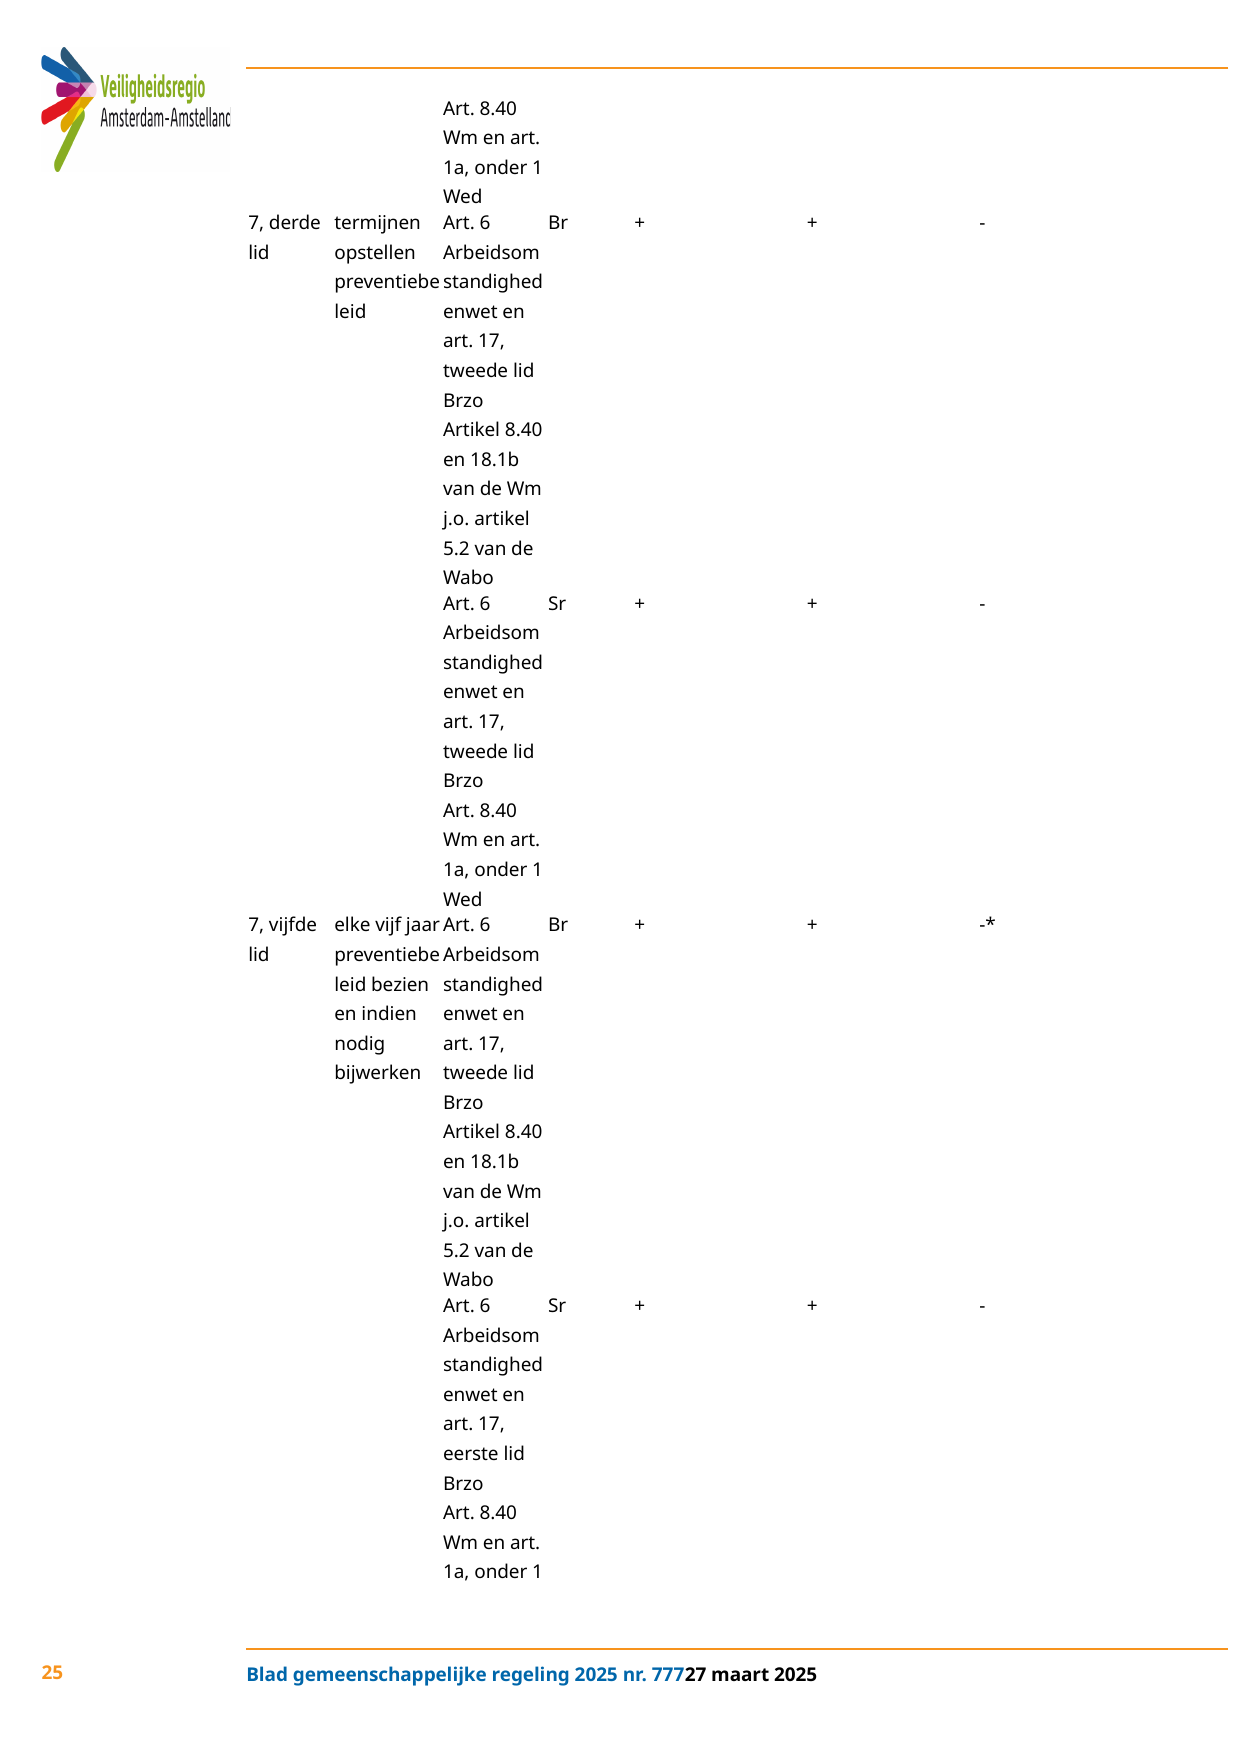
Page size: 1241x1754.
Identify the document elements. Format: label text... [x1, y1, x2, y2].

table_cell Br [548, 209, 634, 590]
table_cell [548, 95, 634, 209]
table_cell + [634, 590, 807, 912]
table_cell [334, 590, 443, 912]
table_cell - [979, 209, 1152, 590]
table_cell Sr [548, 1292, 634, 1584]
table_cell 7, derde lid [248, 209, 334, 590]
table_cell [334, 95, 443, 209]
table_cell [248, 590, 334, 912]
table_cell - [979, 590, 1152, 912]
table_cell Art. 6 Arbeidsomstandighedenwet en art. 17, eerste lid Brzo Art. 8.40 Wm en art. 1a, onder 1 [443, 1292, 548, 1584]
picture [41, 47, 231, 172]
table_cell + [807, 209, 979, 590]
table_cell 7, vijfde lid [248, 912, 334, 1292]
table_cell + [634, 209, 807, 590]
table_cell -* [979, 912, 1152, 1292]
table_cell Br [548, 912, 634, 1292]
table_cell elke vijf jaar preventiebeleid bezien en indien nodig bijwerken [334, 912, 443, 1292]
table_cell [334, 1292, 443, 1584]
table_cell - [979, 1292, 1152, 1584]
table_cell Art. 8.40 Wm en art. 1a, onder 1 Wed [443, 95, 548, 209]
table_cell Art. 6 Arbeidsomstandighedenwet en art. 17, tweede lid Brzo Artikel 8.40 en 18.1b van de Wm j.o. artikel 5.2 van de Wabo [443, 912, 548, 1292]
table_cell + [807, 912, 979, 1292]
table_cell termijnen opstellen preventiebeleid [334, 209, 443, 590]
table_cell + [634, 912, 807, 1292]
table_cell [807, 95, 979, 209]
table_cell [248, 1292, 334, 1584]
table_cell - [979, 95, 1152, 209]
table_cell Art. 6 Arbeidsomstandighedenwet en art. 17, tweede lid Brzo Artikel 8.40 en 18.1b van de Wm j.o. artikel 5.2 van de Wabo [443, 209, 548, 590]
table_cell [248, 95, 334, 209]
table_cell Art. 6 Arbeidsomstandighedenwet en art. 17, tweede lid Brzo Art. 8.40 Wm en art. 1a, onder 1 Wed [443, 590, 548, 912]
table_cell + [634, 1292, 807, 1584]
table_cell + [807, 590, 979, 912]
table_cell [634, 95, 807, 209]
table_cell Sr [548, 590, 634, 912]
table_cell + [807, 1292, 979, 1584]
